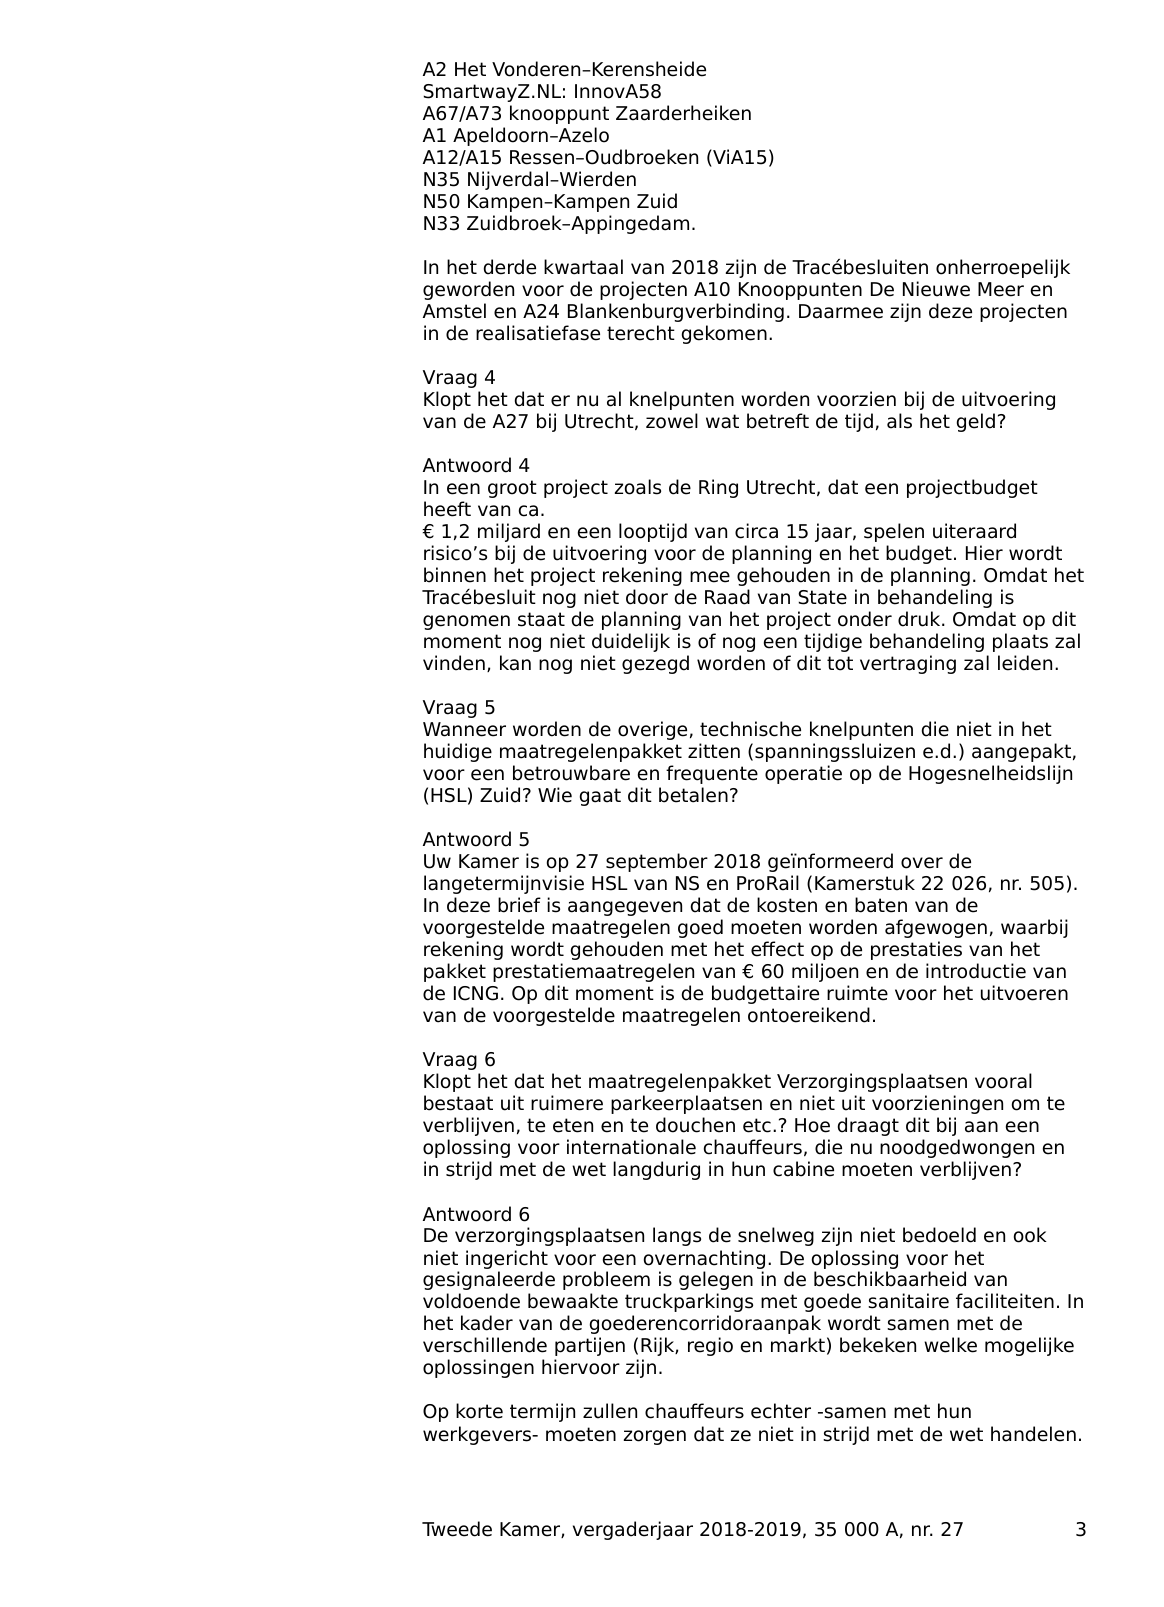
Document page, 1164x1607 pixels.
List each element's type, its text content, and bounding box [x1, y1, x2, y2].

text N35 Nijverdal–Wierden [422, 169, 1087, 191]
text Antwoord 6 [422, 1203, 1087, 1225]
text Klopt het dat het maatregelenpakket Verzorgingsplaatsen vooral bestaat uit ruimere parkeerplaatsen en niet uit voorzieningen om te verblijven, te eten en te douchen etc.? Hoe draagt dit bij aan een oplossing voor internationale chauffeurs, die nu noodgedwongen en in strijd met de wet langdurig in hun cabine moeten verblijven? [422, 1071, 1087, 1181]
text A67/A73 knooppunt Zaarderheiken [422, 103, 1087, 125]
text Klopt het dat er nu al knelpunten worden voorzien bij de uitvoering van de A27 bij Utrecht, zowel wat betreft de tijd, als het geld? [422, 389, 1087, 433]
text A1 Apeldoorn–Azelo [422, 125, 1087, 147]
text In het derde kwartaal van 2018 zijn de Tracébesluiten onherroepelijk geworden voor de projecten A10 Knooppunten De Nieuwe Meer en Amstel en A24 Blankenburgverbinding. Daarmee zijn deze projecten in de realisatiefase terecht gekomen. [422, 257, 1087, 345]
text Antwoord 5 [422, 829, 1087, 851]
text Wanneer worden de overige, technische knelpunten die niet in het huidige maatregelenpakket zitten (spanningssluizen e.d.) aangepakt, voor een betrouwbare en frequente operatie op de Hogesnelheidslijn (HSL) Zuid? Wie gaat dit betalen? [422, 719, 1087, 807]
text A12/A15 Ressen–Oudbroeken (ViA15) [422, 147, 1087, 169]
text Uw Kamer is op 27 september 2018 geïnformeerd over de langetermijnvisie HSL van NS en ProRail (Kamerstuk 22 026, nr. 505). In deze brief is aangegeven dat de kosten en baten van de voorgestelde maatregelen goed moeten worden afgewogen, waarbij rekening wordt gehouden met het effect op de prestaties van het pakket prestatiemaatregelen van € 60 miljoen en de introductie van de ICNG. Op dit moment is de budgettaire ruimte voor het uitvoeren van de voorgestelde maatregelen ontoereikend. [422, 851, 1087, 1027]
text N33 Zuidbroek–Appingedam. [422, 213, 1087, 235]
text € 1,2 miljard en een looptijd van circa 15 jaar, spelen uiteraard risico’s bij de uitvoering voor de planning en het budget. Hier wordt binnen het project rekening mee gehouden in de planning. Omdat het Tracébesluit nog niet door de Raad van State in behandeling is genomen staat de planning van het project onder druk. Omdat op dit moment nog niet duidelijk is of nog een tijdige behandeling plaats zal vinden, kan nog niet gezegd worden of dit tot vertraging zal leiden. [422, 521, 1087, 675]
text SmartwayZ.NL: InnovA58 [422, 81, 1087, 103]
text A2 Het Vonderen–Kerensheide [422, 59, 1087, 81]
text In een groot project zoals de Ring Utrecht, dat een projectbudget heeft van ca. [422, 477, 1087, 521]
text De verzorgingsplaatsen langs de snelweg zijn niet bedoeld en ook niet ingericht voor een overnachting. De oplossing voor het gesignaleerde probleem is gelegen in de beschikbaarheid van voldoende bewaakte truckparkings met goede sanitaire faciliteiten. In het kader van de goederencorridoraanpak wordt samen met de verschillende partijen (Rijk, regio en markt) bekeken welke mogelijke oplossingen hiervoor zijn. [422, 1225, 1087, 1379]
text N50 Kampen–Kampen Zuid [422, 191, 1087, 213]
text Vraag 4 [422, 367, 1087, 389]
text Antwoord 4 [422, 455, 1087, 477]
text Vraag 6 [422, 1049, 1087, 1071]
text Vraag 5 [422, 697, 1087, 719]
text Op korte termijn zullen chauffeurs echter -samen met hun werkgevers- moeten zorgen dat ze niet in strijd met de wet handelen. [422, 1401, 1087, 1445]
